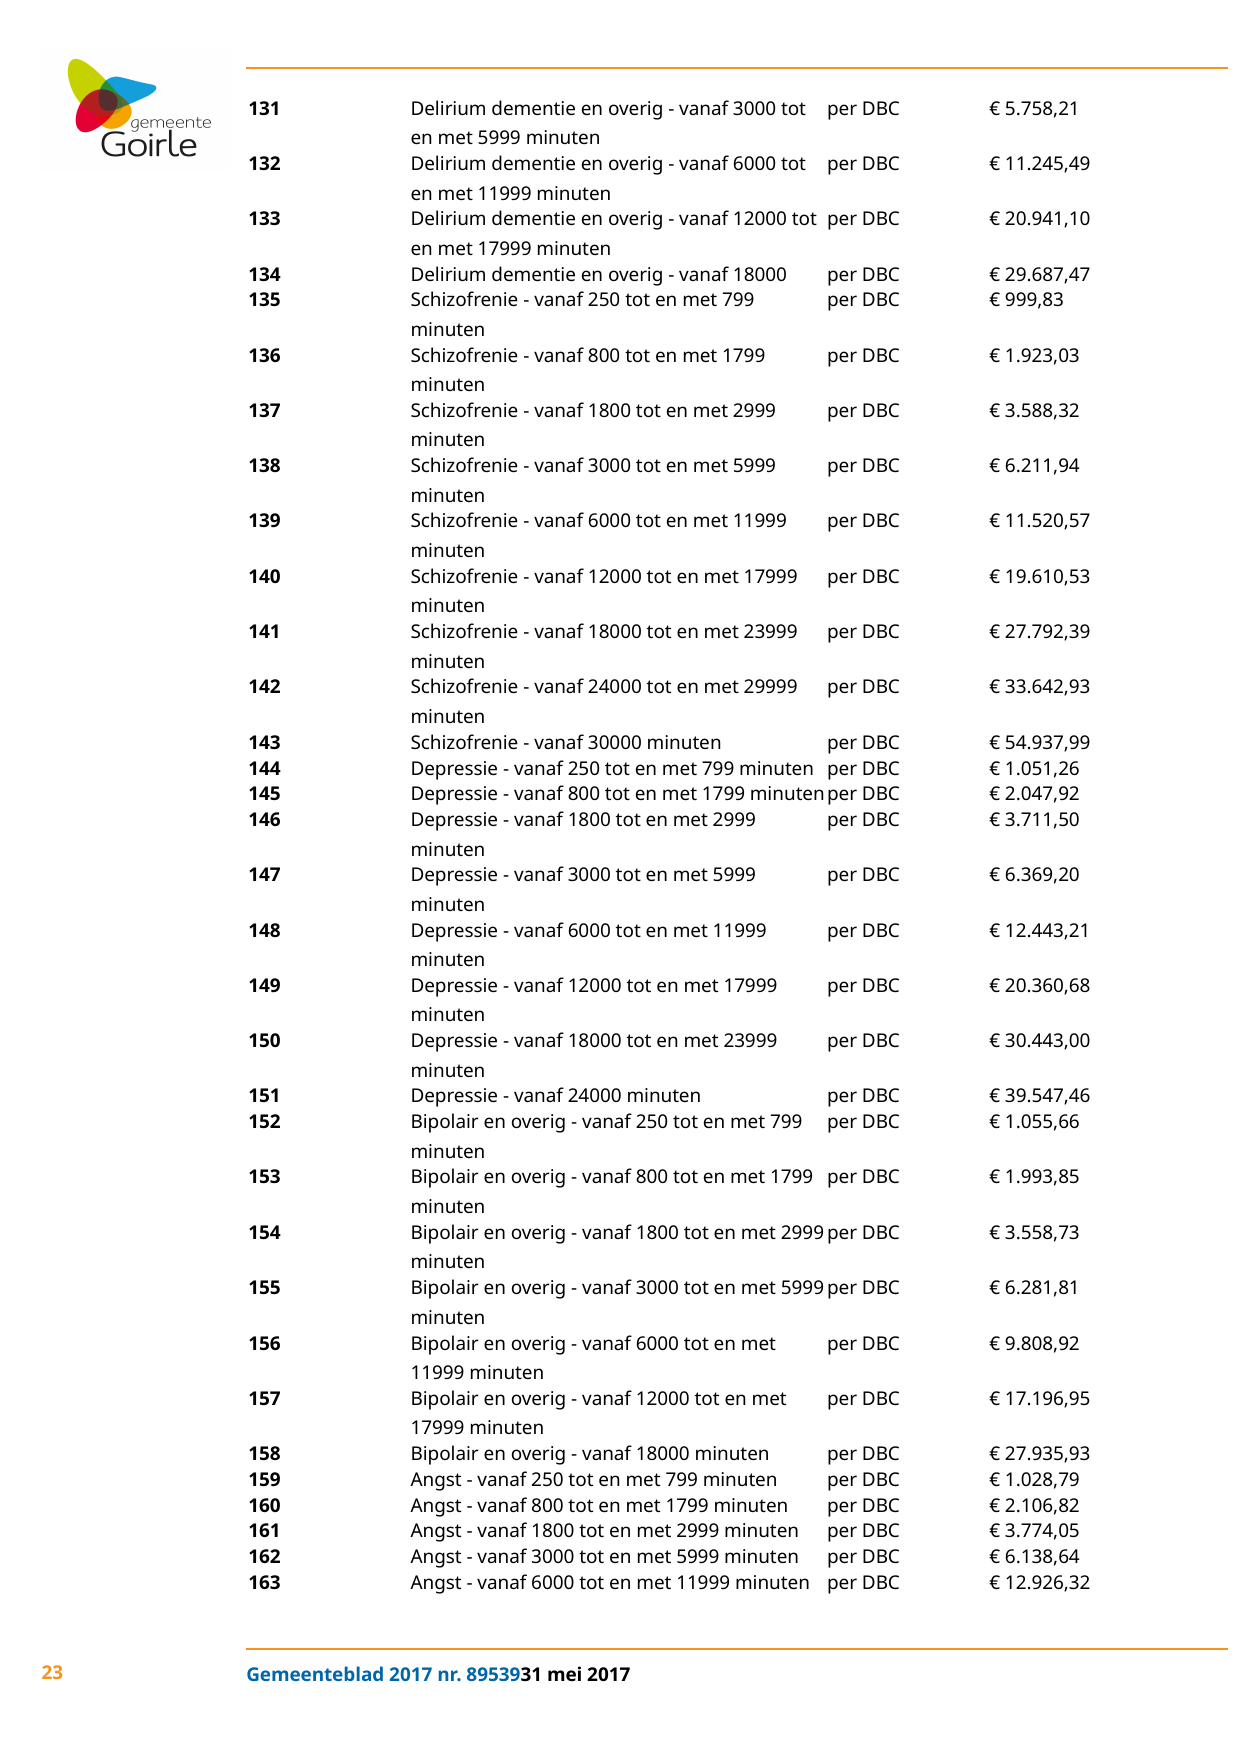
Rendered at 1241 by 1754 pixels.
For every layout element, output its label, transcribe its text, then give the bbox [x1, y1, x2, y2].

table_cell Depressie - vanaf 3000 tot en met 5999 minuten [410, 861, 827, 917]
table_cell € 999,83 [989, 286, 1152, 342]
table_cell Schizofrenie - vanaf 12000 tot en met 17999 minuten [410, 563, 827, 618]
table_cell per DBC [827, 397, 989, 452]
table_cell Delirium dementie en overig - vanaf 6000 tot en met 11999 minuten [410, 150, 827, 205]
table_cell € 11.520,57 [989, 508, 1152, 563]
table_cell per DBC [827, 150, 989, 205]
table_cell 131 [248, 95, 410, 150]
table_cell per DBC [827, 261, 989, 286]
table_cell 138 [248, 453, 410, 508]
table_cell 137 [248, 397, 410, 452]
table_cell per DBC [827, 1164, 989, 1219]
table_cell per DBC [827, 755, 989, 780]
table_cell 158 [248, 1440, 410, 1466]
table_cell Schizofrenie - vanaf 1800 tot en met 2999 minuten [410, 397, 827, 452]
table_cell € 6.281,81 [989, 1274, 1152, 1330]
table_cell per DBC [827, 917, 989, 972]
table_cell per DBC [827, 1028, 989, 1083]
table_cell 135 [248, 286, 410, 342]
table_cell € 1.993,85 [989, 1164, 1152, 1219]
table_cell € 6.138,64 [989, 1543, 1152, 1569]
table_cell € 6.211,94 [989, 453, 1152, 508]
table_cell 146 [248, 806, 410, 861]
table_cell € 27.792,39 [989, 618, 1152, 674]
table_cell Depressie - vanaf 6000 tot en met 11999 minuten [410, 917, 827, 972]
table_cell Depressie - vanaf 12000 tot en met 17999 minuten [410, 972, 827, 1027]
table_cell 144 [248, 755, 410, 780]
table_cell Delirium dementie en overig - vanaf 3000 tot en met 5999 minuten [410, 95, 827, 150]
table_cell per DBC [827, 1083, 989, 1108]
table_cell 155 [248, 1274, 410, 1330]
table_cell 149 [248, 972, 410, 1027]
table_cell 152 [248, 1109, 410, 1164]
table_cell Schizofrenie - vanaf 3000 tot en met 5999 minuten [410, 453, 827, 508]
table_cell € 1.028,79 [989, 1466, 1152, 1492]
table_cell per DBC [827, 674, 989, 729]
table_cell € 3.558,73 [989, 1219, 1152, 1274]
table_cell € 11.245,49 [989, 150, 1152, 205]
table_cell Bipolair en overig - vanaf 250 tot en met 799 minuten [410, 1109, 827, 1164]
table_cell € 9.808,92 [989, 1330, 1152, 1385]
table_cell 153 [248, 1164, 410, 1219]
table_cell Bipolair en overig - vanaf 6000 tot en met 11999 minuten [410, 1330, 827, 1385]
table_cell € 5.758,21 [989, 95, 1152, 150]
table_cell 161 [248, 1518, 410, 1543]
table_cell per DBC [827, 861, 989, 917]
table_cell Bipolair en overig - vanaf 12000 tot en met 17999 minuten [410, 1385, 827, 1440]
table_cell Bipolair en overig - vanaf 800 tot en met 1799 minuten [410, 1164, 827, 1219]
table_cell € 30.443,00 [989, 1028, 1152, 1083]
table_cell 141 [248, 618, 410, 674]
table_cell 136 [248, 342, 410, 397]
table_cell per DBC [827, 1274, 989, 1330]
table_cell 156 [248, 1330, 410, 1385]
table_cell 139 [248, 508, 410, 563]
table_cell € 2.047,92 [989, 780, 1152, 806]
table_cell € 12.443,21 [989, 917, 1152, 972]
table_cell € 3.588,32 [989, 397, 1152, 452]
table_cell Bipolair en overig - vanaf 3000 tot en met 5999 minuten [410, 1274, 827, 1330]
table_cell 159 [248, 1466, 410, 1492]
table_cell € 12.926,32 [989, 1569, 1152, 1595]
table_cell 145 [248, 780, 410, 806]
table_cell € 2.106,82 [989, 1492, 1152, 1517]
table_cell per DBC [827, 972, 989, 1027]
table_cell € 27.935,93 [989, 1440, 1152, 1466]
table_cell 134 [248, 261, 410, 286]
table_cell Schizofrenie - vanaf 800 tot en met 1799 minuten [410, 342, 827, 397]
table_cell per DBC [827, 453, 989, 508]
table_cell 162 [248, 1543, 410, 1569]
table_cell Depressie - vanaf 1800 tot en met 2999 minuten [410, 806, 827, 861]
table_cell 132 [248, 150, 410, 205]
table_cell Angst - vanaf 250 tot en met 799 minuten [410, 1466, 827, 1492]
table_cell per DBC [827, 1466, 989, 1492]
table_cell Depressie - vanaf 18000 tot en met 23999 minuten [410, 1028, 827, 1083]
table_cell 160 [248, 1492, 410, 1517]
table_cell € 1.055,66 [989, 1109, 1152, 1164]
table_cell per DBC [827, 1569, 989, 1595]
table_cell per DBC [827, 1518, 989, 1543]
table_cell € 3.774,05 [989, 1518, 1152, 1543]
table_cell 151 [248, 1083, 410, 1108]
table_cell Depressie - vanaf 24000 minuten [410, 1083, 827, 1108]
table_cell per DBC [827, 806, 989, 861]
table_cell € 1.923,03 [989, 342, 1152, 397]
table_cell per DBC [827, 1330, 989, 1385]
table_cell Angst - vanaf 1800 tot en met 2999 minuten [410, 1518, 827, 1543]
table_cell per DBC [827, 618, 989, 674]
table_cell 142 [248, 674, 410, 729]
table_cell Delirium dementie en overig - vanaf 18000 [410, 261, 827, 286]
table_cell € 33.642,93 [989, 674, 1152, 729]
table_cell € 3.711,50 [989, 806, 1152, 861]
table_cell per DBC [827, 729, 989, 755]
table_cell € 1.051,26 [989, 755, 1152, 780]
picture [41, 47, 231, 172]
table_cell 148 [248, 917, 410, 972]
table_cell 147 [248, 861, 410, 917]
table_cell 154 [248, 1219, 410, 1274]
table_cell € 39.547,46 [989, 1083, 1152, 1108]
table_cell € 6.369,20 [989, 861, 1152, 917]
table_cell per DBC [827, 95, 989, 150]
table_cell Angst - vanaf 6000 tot en met 11999 minuten [410, 1569, 827, 1595]
table_cell 140 [248, 563, 410, 618]
table_cell per DBC [827, 1440, 989, 1466]
table_cell Schizofrenie - vanaf 24000 tot en met 29999 minuten [410, 674, 827, 729]
table_cell Schizofrenie - vanaf 6000 tot en met 11999 minuten [410, 508, 827, 563]
table_cell 143 [248, 729, 410, 755]
table_cell Angst - vanaf 800 tot en met 1799 minuten [410, 1492, 827, 1517]
table_cell per DBC [827, 1543, 989, 1569]
table_cell per DBC [827, 780, 989, 806]
table_cell Depressie - vanaf 800 tot en met 1799 minuten [410, 780, 827, 806]
table_cell Depressie - vanaf 250 tot en met 799 minuten [410, 755, 827, 780]
table_cell per DBC [827, 1385, 989, 1440]
table_cell 133 [248, 205, 410, 261]
table_cell per DBC [827, 1492, 989, 1517]
table_cell € 20.941,10 [989, 205, 1152, 261]
table_cell Bipolair en overig - vanaf 1800 tot en met 2999 minuten [410, 1219, 827, 1274]
table_cell € 54.937,99 [989, 729, 1152, 755]
table_cell per DBC [827, 286, 989, 342]
table_cell per DBC [827, 342, 989, 397]
table_cell € 29.687,47 [989, 261, 1152, 286]
table_cell per DBC [827, 1219, 989, 1274]
table_cell Delirium dementie en overig - vanaf 12000 tot en met 17999 minuten [410, 205, 827, 261]
table_cell 157 [248, 1385, 410, 1440]
table_cell Bipolair en overig - vanaf 18000 minuten [410, 1440, 827, 1466]
table_cell per DBC [827, 508, 989, 563]
table_cell Schizofrenie - vanaf 18000 tot en met 23999 minuten [410, 618, 827, 674]
table_cell Schizofrenie - vanaf 250 tot en met 799 minuten [410, 286, 827, 342]
table_cell 150 [248, 1028, 410, 1083]
table_cell Schizofrenie - vanaf 30000 minuten [410, 729, 827, 755]
table_cell € 19.610,53 [989, 563, 1152, 618]
table_cell per DBC [827, 563, 989, 618]
table_cell per DBC [827, 1109, 989, 1164]
table_cell € 20.360,68 [989, 972, 1152, 1027]
table_cell per DBC [827, 205, 989, 261]
table_cell Angst - vanaf 3000 tot en met 5999 minuten [410, 1543, 827, 1569]
table_cell € 17.196,95 [989, 1385, 1152, 1440]
table_cell 163 [248, 1569, 410, 1595]
